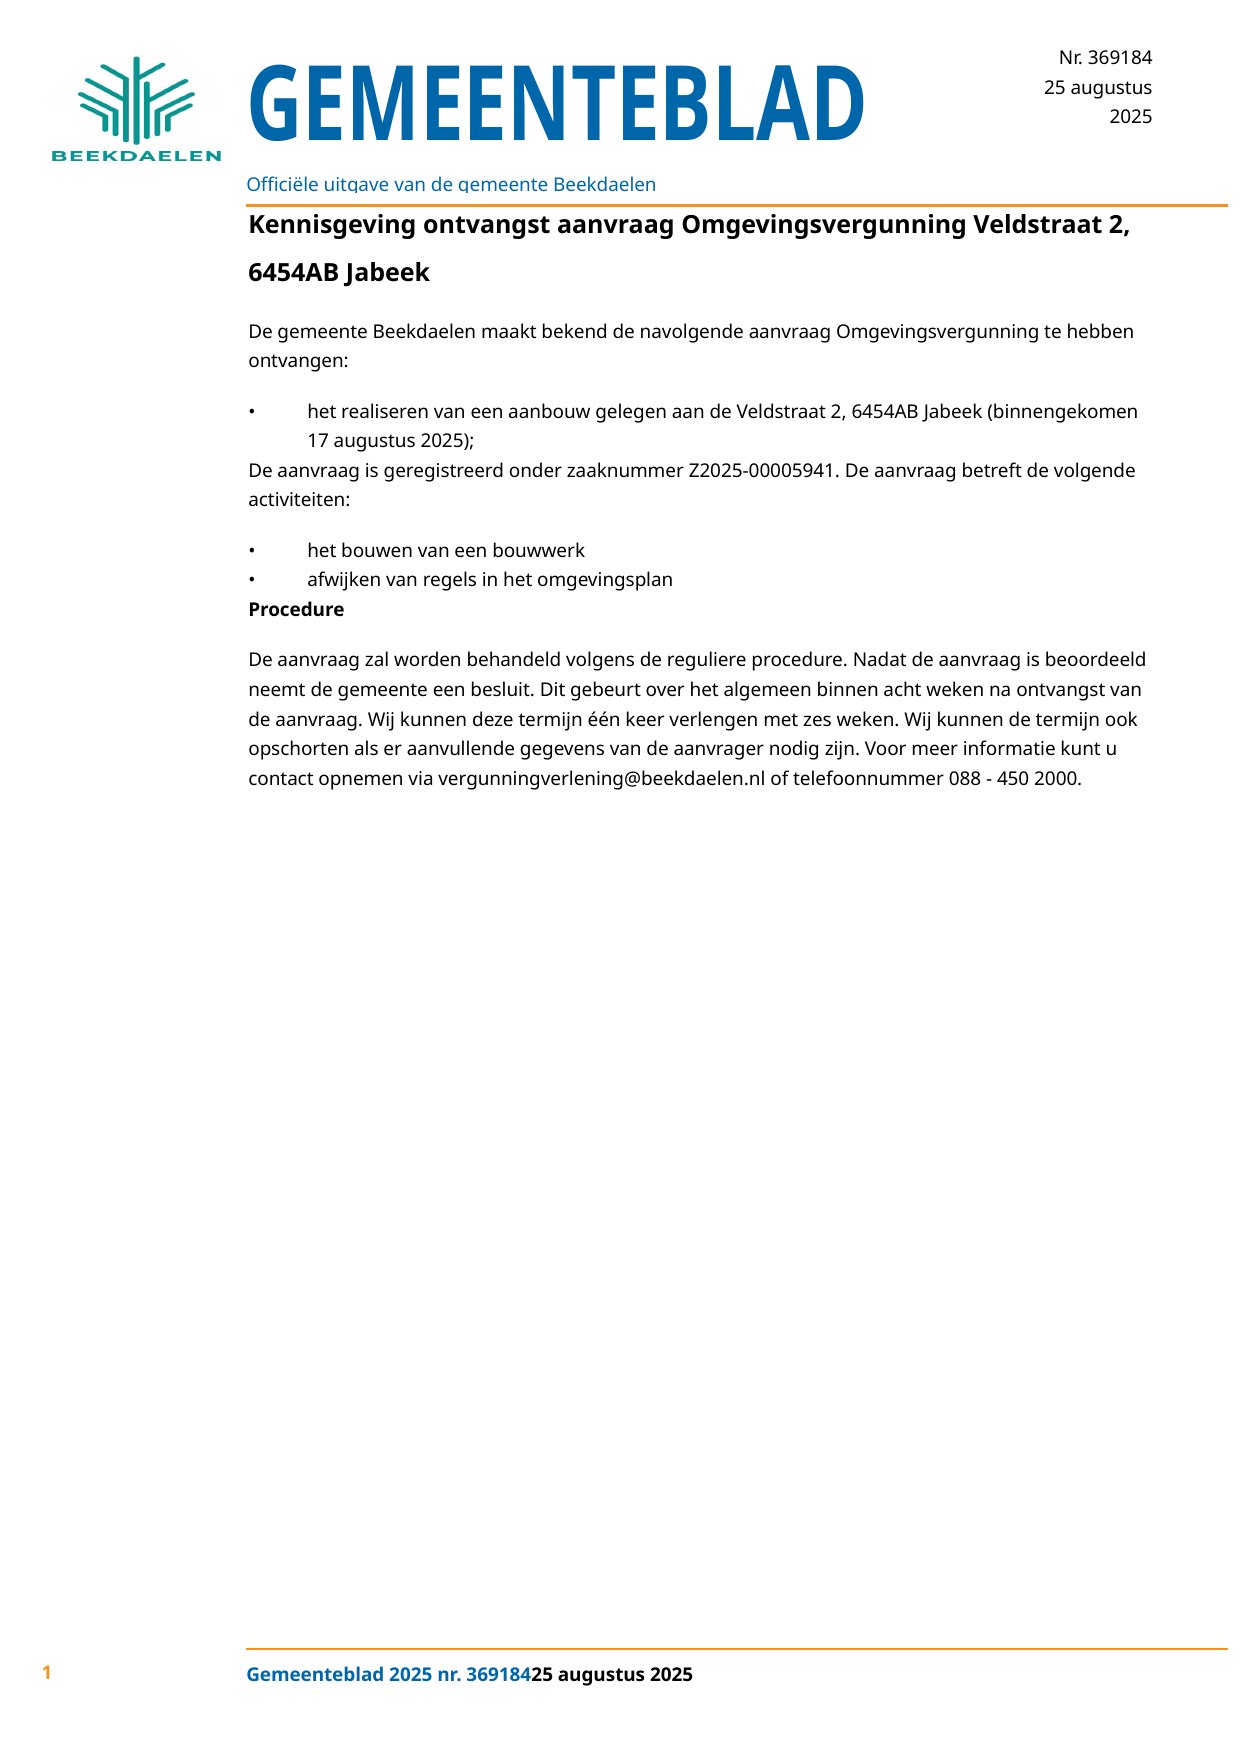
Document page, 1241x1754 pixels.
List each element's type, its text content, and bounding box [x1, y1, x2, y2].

list het bouwen van een bouwwerk [248, 537, 1152, 563]
text De gemeente Beekdaelen maakt bekend de navolgende aanvraag Omgevingsvergunning te hebben ontvangen: [248, 318, 1152, 373]
text De aanvraag is geregistreerd onder zaaknummer Z2025-00005941. De aanvraag betreft de volgende activiteiten: [248, 457, 1152, 512]
text Procedure [248, 596, 1152, 622]
text De aanvraag zal worden behandeld volgens de reguliere procedure. Nadat de aanvraag is beoordeeld neemt de gemeente een besluit. Dit gebeurt over het algemeen binnen acht weken na ontvangst van de aanvraag. Wij kunnen deze termijn één keer verlengen met zes weken. Wij kunnen de termijn ook opschorten als er aanvullende gegevens van de aanvrager nodig zijn. Voor meer informatie kunt u contact opnemen via vergunningverlening@beekdaelen.nl of telefoonnummer 088 - 450 2000. [248, 647, 1152, 791]
picture [41, 47, 231, 172]
list afwijken van regels in het omgevingsplan [248, 567, 1152, 592]
list het realiseren van een aanbouw gelegen aan de Veldstraat 2, 6454AB Jabeek (binnengekomen 17 augustus 2025); [248, 398, 1152, 453]
text Kennisgeving ontvangst aanvraag Omgevingsvergunning Veldstraat 2, 6454AB Jabeek [248, 207, 1152, 288]
